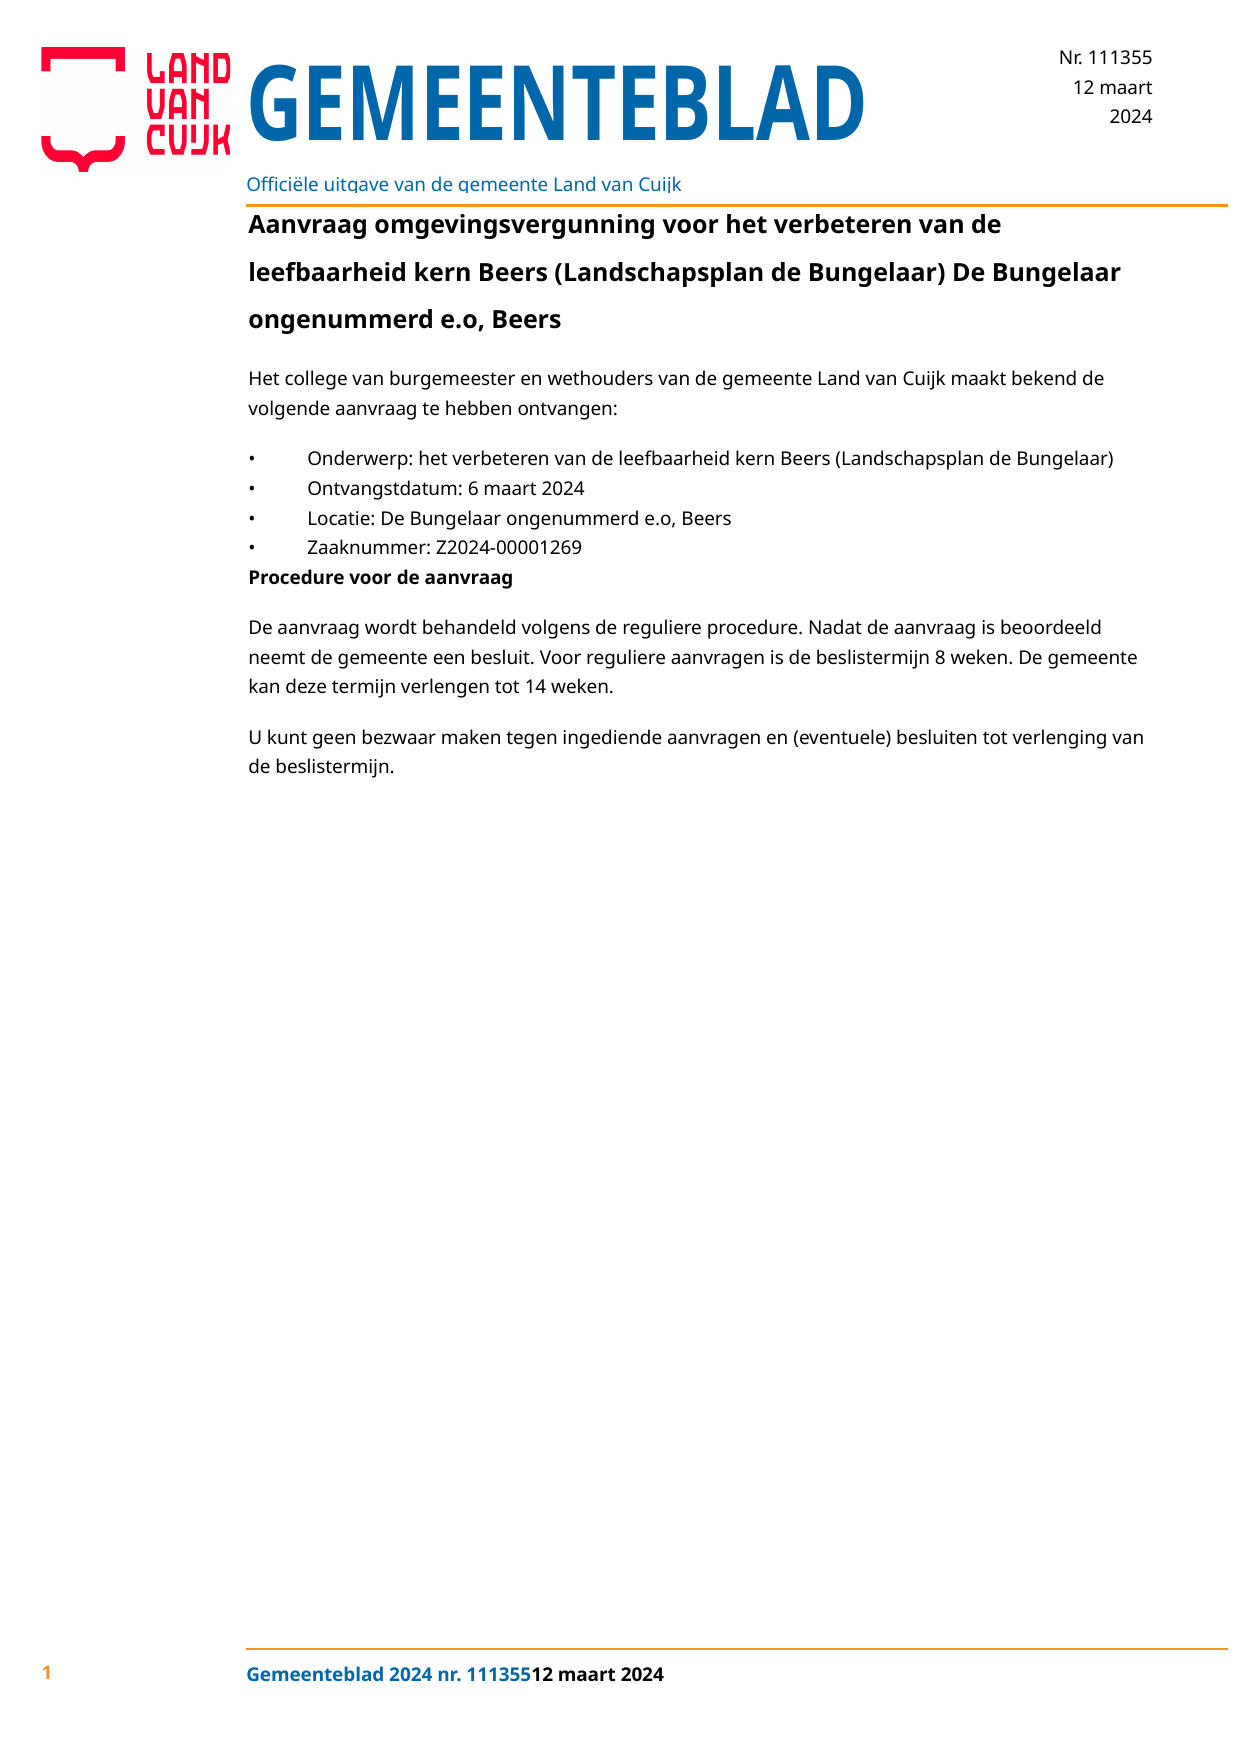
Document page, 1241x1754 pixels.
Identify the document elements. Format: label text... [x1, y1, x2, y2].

list Zaaknummer: Z2024-00001269 [248, 534, 1152, 560]
picture [41, 47, 231, 172]
list Ontvangstdatum: 6 maart 2024 [248, 475, 1152, 501]
text Procedure voor de aanvraag [248, 564, 1152, 589]
text De aanvraag wordt behandeld volgens de reguliere procedure. Nadat de aanvraag is beoordeeld neemt de gemeente een besluit. Voor reguliere aanvragen is de beslistermijn 8 weken. De gemeente kan deze termijn verlengen tot 14 weken. [248, 614, 1152, 699]
list Onderwerp: het verbeteren van de leefbaarheid kern Beers (Landschapsplan de Bungelaar) [248, 446, 1152, 471]
text Aanvraag omgevingsvergunning voor het verbeteren van de leefbaarheid kern Beers (Landschapsplan de Bungelaar) De Bungelaar ongenummerd e.o, Beers [248, 207, 1152, 336]
list Locatie: De Bungelaar ongenummerd e.o, Beers [248, 505, 1152, 530]
text Het college van burgemeester en wethouders van de gemeente Land van Cuijk maakt bekend de volgende aanvraag te hebben ontvangen: [248, 366, 1152, 421]
text U kunt geen bezwaar maken tegen ingediende aanvragen en (eventuele) besluiten tot verlenging van de beslistermijn. [248, 724, 1152, 779]
